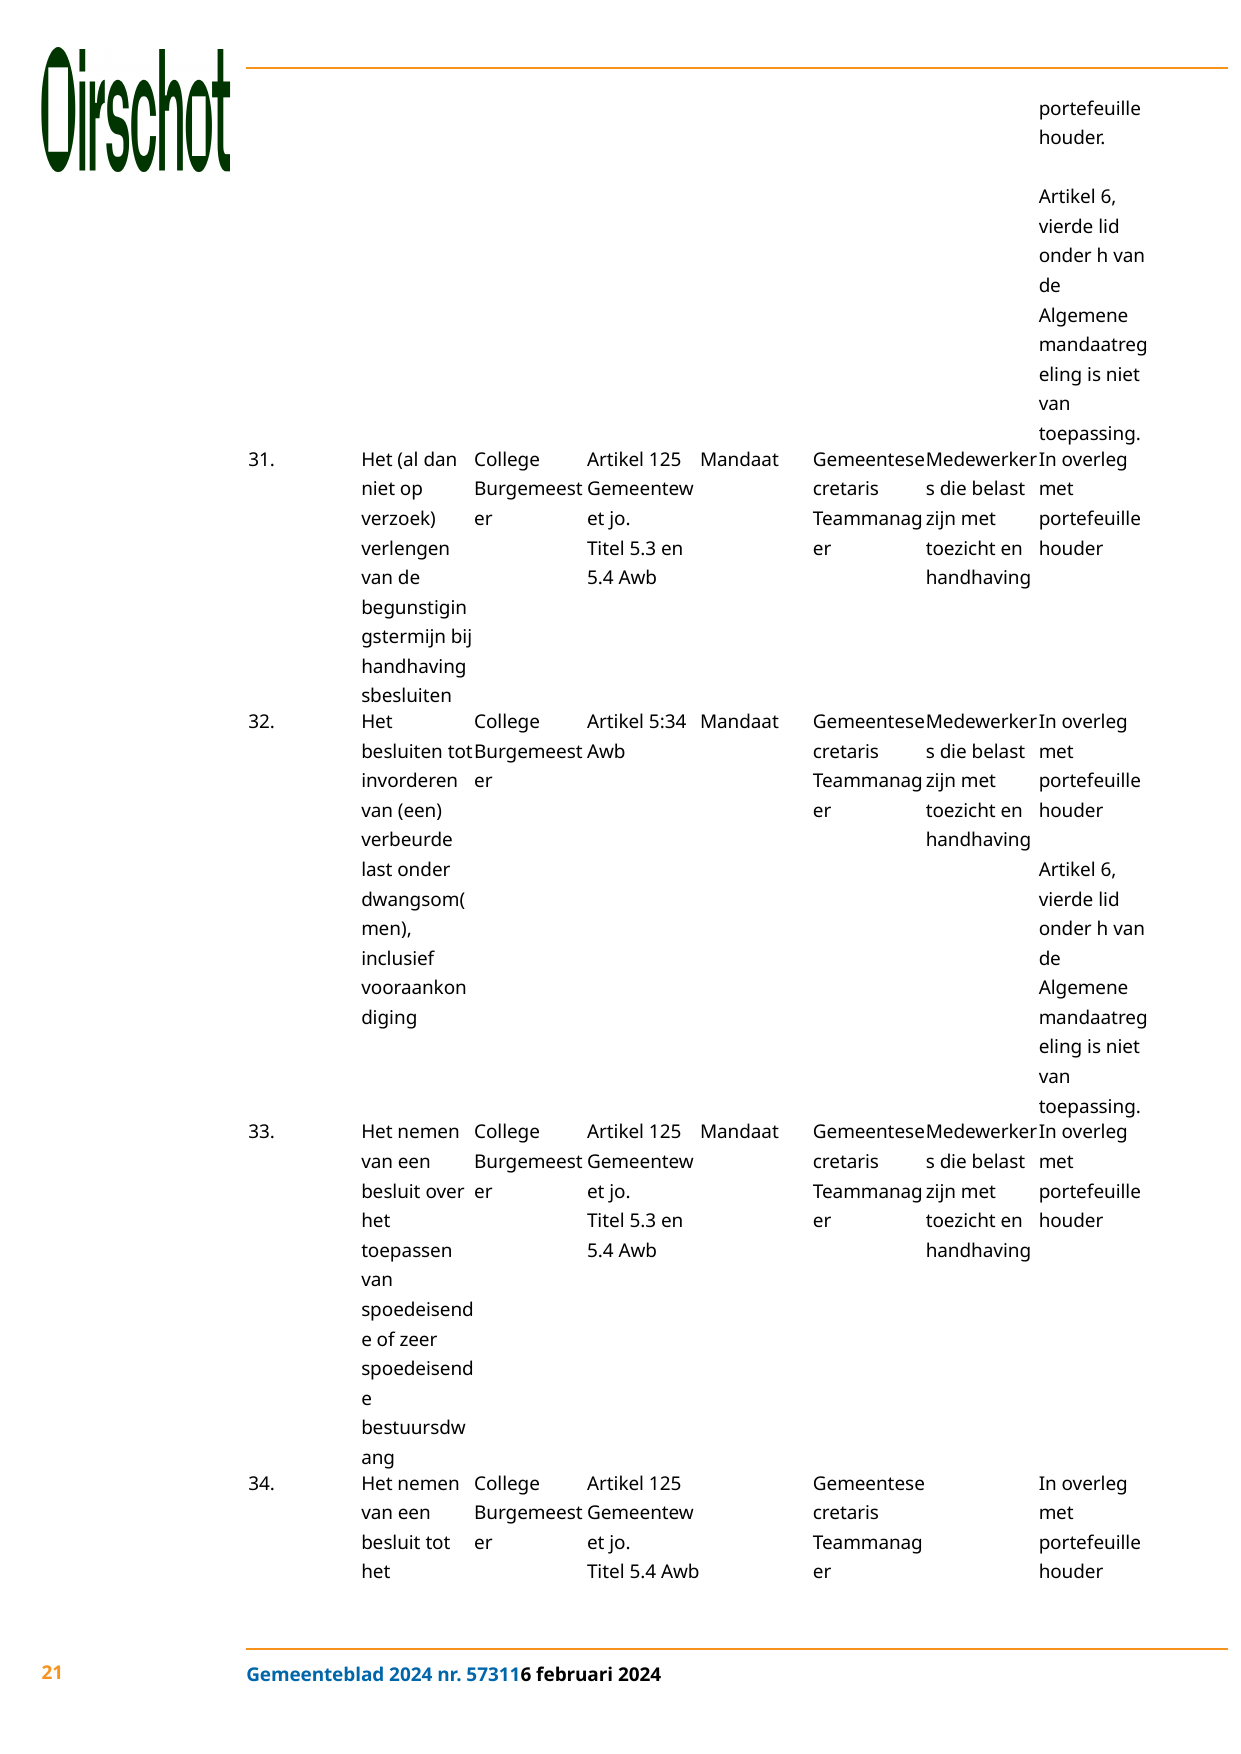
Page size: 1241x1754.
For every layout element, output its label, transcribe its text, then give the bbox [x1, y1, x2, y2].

table_cell In overleg met portefeuillehouder [1039, 446, 1152, 708]
table_cell Mandaat [700, 708, 813, 1119]
table_cell Het nemen van een besluit over het toepassen van spoedeisende of zeer spoedeisende bestuursdwang [361, 1119, 474, 1470]
table_cell [361, 95, 474, 446]
table_cell [474, 95, 587, 446]
table_cell Artikel 125 Gemeentewet jo. Titel 5.3 en 5.4 Awb [587, 446, 700, 708]
table_cell [926, 1470, 1038, 1584]
table_cell Het (al dan niet op verzoek) verlengen van de begunstigingstermijn bij handhavingsbesluiten [361, 446, 474, 708]
table_cell 32. [248, 708, 361, 1119]
table_cell [700, 1470, 813, 1584]
table_cell Artikel 125 Gemeentewet jo. Titel 5.3 en 5.4 Awb [587, 1119, 700, 1470]
table_cell Het besluiten tot invorderen van (een) verbeurde last onder dwangsom(men), inclusief vooraankondiging [361, 708, 474, 1119]
table_cell Artikel 5:34 Awb [587, 708, 700, 1119]
table_cell College Burgemeester [474, 1470, 587, 1584]
table_cell Gemeentesecretaris Teammanager [813, 708, 926, 1119]
table_cell College Burgemeester [474, 1119, 587, 1470]
table_cell Gemeentesecretaris Teammanager [813, 1470, 926, 1584]
table_cell [700, 95, 813, 446]
table_cell 31. [248, 446, 361, 708]
table_cell College Burgemeester [474, 446, 587, 708]
table_cell [813, 95, 926, 446]
table_cell [926, 95, 1038, 446]
table_cell Mandaat [700, 446, 813, 708]
table_cell Gemeentesecretaris Teammanager [813, 1119, 926, 1470]
picture [41, 47, 231, 172]
table_cell In overleg met portefeuillehouder Artikel 6, vierde lid onder h van de Algemene mandaatregeling is niet van toepassing. [1039, 708, 1152, 1119]
table_cell Het nemen van een besluit tot het [361, 1470, 474, 1584]
table_cell In overleg met portefeuillehouder [1039, 1470, 1152, 1584]
table_cell portefeuillehouder. Artikel 6, vierde lid onder h van de Algemene mandaatregeling is niet van toepassing. [1039, 95, 1152, 446]
table_cell [587, 95, 700, 446]
table_cell Medewerkers die belast zijn met toezicht en handhaving [926, 708, 1038, 1119]
table_cell In overleg met portefeuillehouder [1039, 1119, 1152, 1470]
table_cell Medewerkers die belast zijn met toezicht en handhaving [926, 1119, 1038, 1470]
table_cell Medewerkers die belast zijn met toezicht en handhaving [926, 446, 1038, 708]
table_cell Artikel 125 Gemeentewet jo. Titel 5.4 Awb [587, 1470, 700, 1584]
table_cell [248, 95, 361, 446]
table_cell Mandaat [700, 1119, 813, 1470]
table_cell 33. [248, 1119, 361, 1470]
table_cell College Burgemeester [474, 708, 587, 1119]
table_cell 34. [248, 1470, 361, 1584]
table_cell Gemeentesecretaris Teammanager [813, 446, 926, 708]
